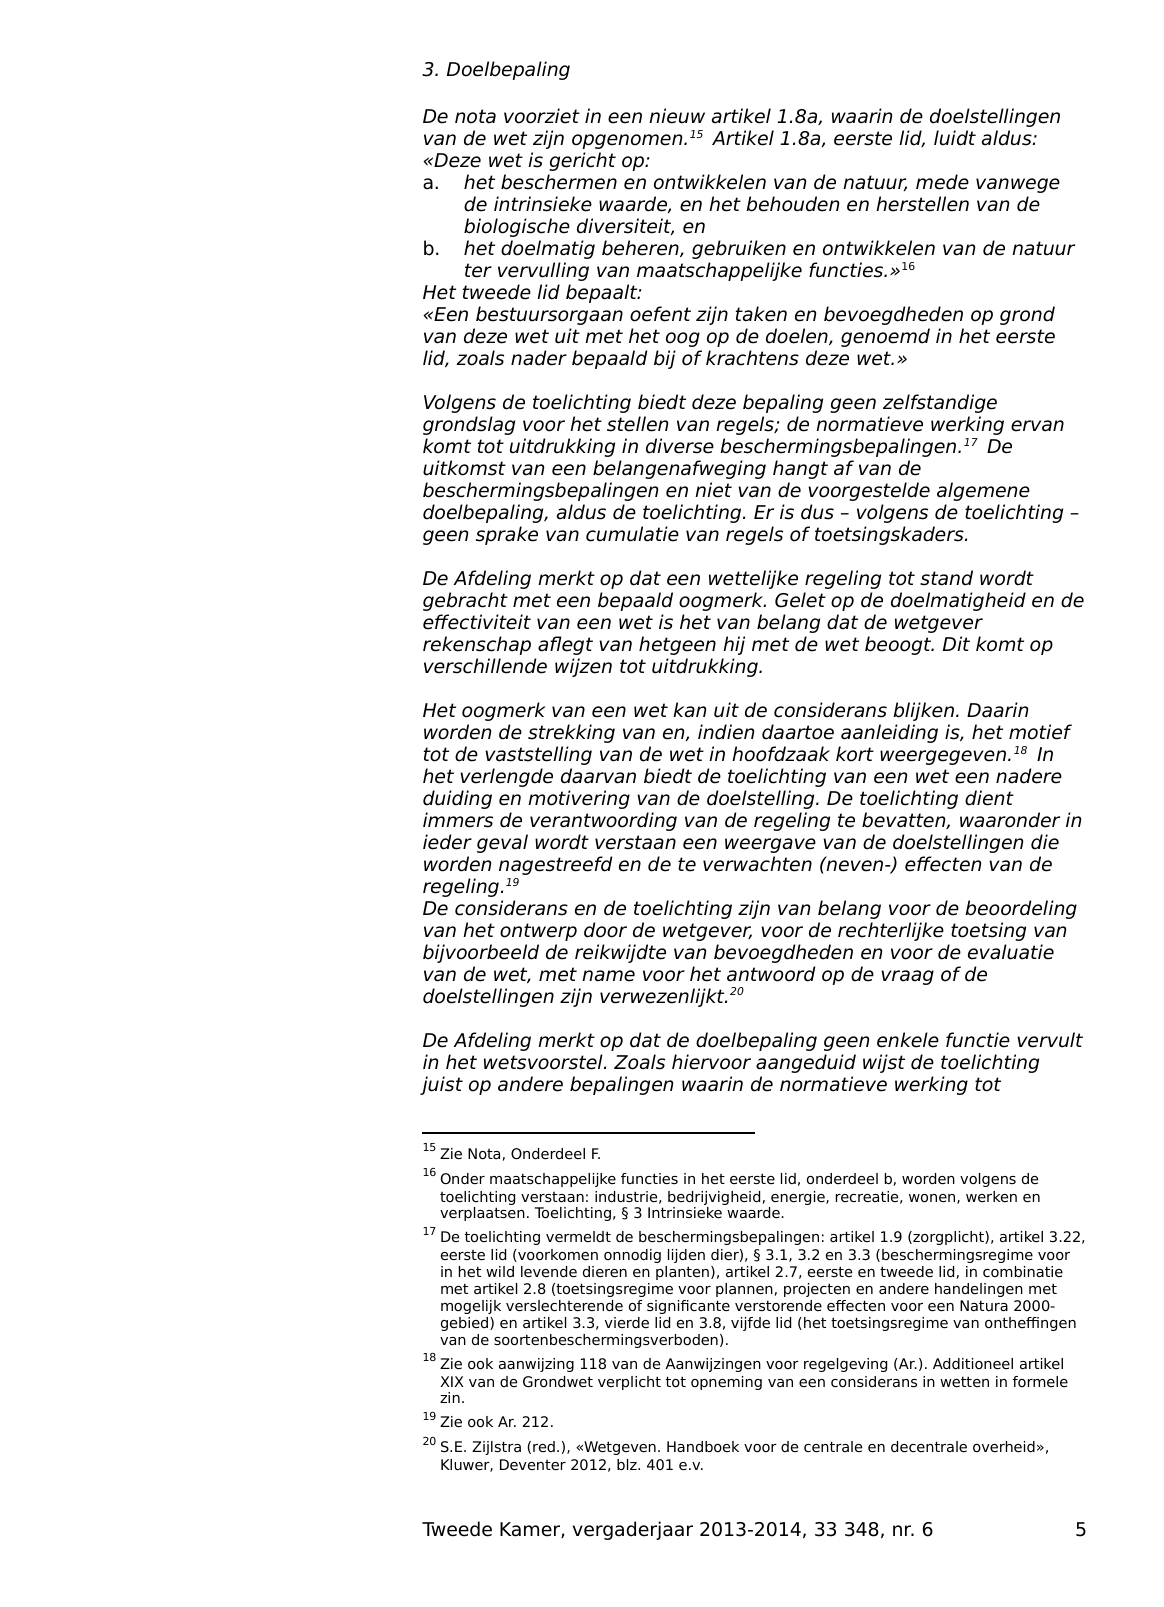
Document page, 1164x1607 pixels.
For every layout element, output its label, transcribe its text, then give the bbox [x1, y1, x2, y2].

text De considerans en de toelichting zijn van belang voor de beoordeling van het ontwerp door de wetgever, voor de rechterlijke toetsing van bijvoorbeeld de reikwijdte van bevoegdheden en voor de evaluatie van de wet, met name voor het antwoord op de vraag of de doelstellingen zijn verwezenlijkt. [422, 898, 1087, 1008]
subtitle 3. Doelbepaling [422, 59, 1087, 81]
text Volgens de toelichting biedt deze bepaling geen zelfstandige grondslag voor het stellen van regels; de normatieve werking ervan komt tot uitdrukking in diverse beschermingsbepalingen. De uitkomst van een belangenafweging hangt af van de beschermingsbepalingen en niet van de voorgestelde algemene doelbepaling, aldus de toelichting. Er is dus – volgens de toelichting – geen sprake van cumulatie van regels of toetsingskaders. [422, 392, 1087, 546]
text De nota voorziet in een nieuw artikel 1.8a, waarin de doelstellingen van de wet zijn opgenomen. Artikel 1.8a, eerste lid, luidt aldus: [422, 106, 1087, 150]
text a. het beschermen en ontwikkelen van de natuur, mede vanwege de intrinsieke waarde, en het behouden en herstellen van de biologische diversiteit, en [422, 172, 1087, 238]
text Het oogmerk van een wet kan uit de considerans blijken. Daarin worden de strekking van en, indien daartoe aanleiding is, het motief tot de vaststelling van de wet in hoofdzaak kort weergegeven. In het verlengde daarvan biedt de toelichting van een wet een nadere duiding en motivering van de doelstelling. De toelichting dient immers de verantwoording van de regeling te bevatten, waaronder in ieder geval wordt verstaan een weergave van de doelstellingen die worden nagestreefd en de te verwachten (neven-) effecten van de regeling. [422, 700, 1087, 898]
text De Afdeling merkt op dat een wettelijke regeling tot stand wordt gebracht met een bepaald oogmerk. Gelet op de doelmatigheid en de effectiviteit van een wet is het van belang dat de wetgever rekenschap aflegt van hetgeen hij met de wet beoogt. Dit komt op verschillende wijzen tot uitdrukking. [422, 568, 1087, 678]
text Het tweede lid bepaalt: [422, 282, 1087, 304]
text S.E. Zijlstra (red.), «Wetgeven. Handboek voor de centrale en decentrale overheid», Kluwer, Deventer 2012, blz. 401 e.v. [422, 1435, 1087, 1474]
text b. het doelmatig beheren, gebruiken en ontwikkelen van de natuur ter vervulling van maatschappelijke functies.» [422, 238, 1087, 282]
text «Deze wet is gericht op: [422, 150, 1087, 172]
text Onder maatschappelijke functies in het eerste lid, onderdeel b, worden volgens de toelichting verstaan: industrie, bedrijvigheid, energie, recreatie, wonen, werken en verplaatsen. Toelichting, § 3 Intrinsieke waarde. [422, 1167, 1087, 1222]
text Zie ook aanwijzing 118 van de Aanwijzingen voor regelgeving (Ar.). Additioneel artikel XIX van de Grondwet verplicht tot opneming van een considerans in wetten in formele zin. [422, 1352, 1087, 1407]
text «Een bestuursorgaan oefent zijn taken en bevoegdheden op grond van deze wet uit met het oog op de doelen, genoemd in het eerste lid, zoals nader bepaald bij of krachtens deze wet.» [422, 304, 1087, 370]
text De Afdeling merkt op dat de doelbepaling geen enkele functie vervult in het wetsvoorstel. Zoals hiervoor aangeduid wijst de toelichting juist op andere bepalingen waarin de normatieve werking tot [422, 1030, 1087, 1096]
text De toelichting vermeldt de beschermingsbepalingen: artikel 1.9 (zorgplicht), artikel 3.22, eerste lid (voorkomen onnodig lijden dier), § 3.1, 3.2 en 3.3 (beschermingsregime voor in het wild levende dieren en planten), artikel 2.7, eerste en tweede lid, in combinatie met artikel 2.8 (toetsingsregime voor plannen, projecten en andere handelingen met mogelijk verslechterende of significante verstorende effecten voor een Natura 2000-gebied) en artikel 3.3, vierde lid en 3.8, vijfde lid (het toetsingsregime van ontheffingen van de soortenbeschermingsverboden). [422, 1225, 1087, 1349]
text Zie ook Ar. 212. [422, 1410, 1087, 1432]
text Zie Nota, Onderdeel F. [422, 1142, 1087, 1164]
